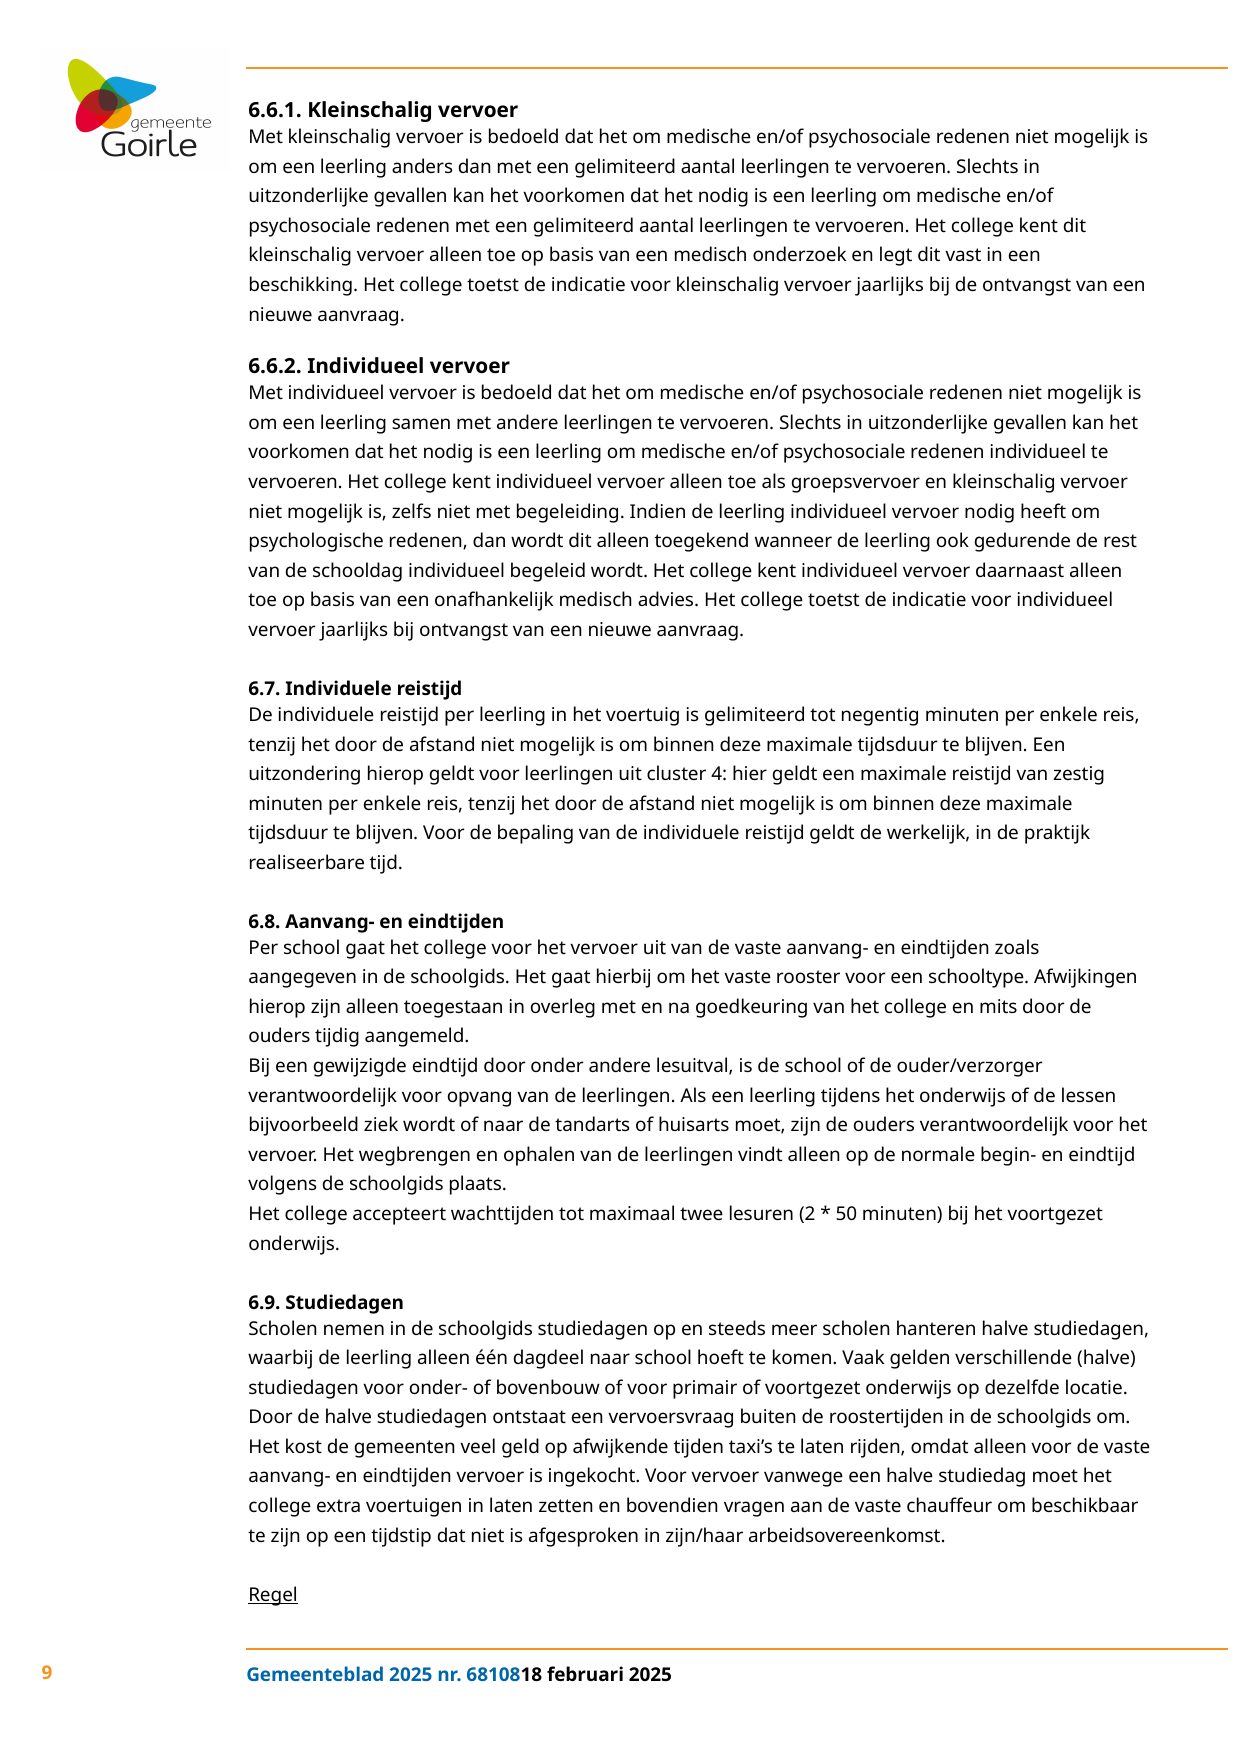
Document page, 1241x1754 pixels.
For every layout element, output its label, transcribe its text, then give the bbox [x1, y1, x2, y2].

text De individuele reistijd per leerling in het voertuig is gelimiteerd tot negentig minuten per enkele reis, tenzij het door de afstand niet mogelijk is om binnen deze maximale tijdsduur te blijven. Een uitzondering hierop geldt voor leerlingen uit cluster 4: hier geldt een maximale reistijd van zestig minuten per enkele reis, tenzij het door de afstand niet mogelijk is om binnen deze maximale tijdsduur te blijven. Voor de bepaling van de individuele reistijd geldt de werkelijk, in de praktijk realiseerbare tijd. [248, 701, 1152, 875]
picture [41, 47, 231, 172]
text 6.8. Aanvang- en eindtijden [248, 908, 1152, 934]
text Met kleinschalig vervoer is bedoeld dat het om medische en/of psychosociale redenen niet mogelijk is om een leerling anders dan met een gelimiteerd aantal leerlingen te vervoeren. Slechts in uitzonderlijke gevallen kan het voorkomen dat het nodig is een leerling om medische en/of psychosociale redenen met een gelimiteerd aantal leerlingen te vervoeren. Het college kent dit kleinschalig vervoer alleen toe op basis van een medisch onderzoek en legt dit vast in een beschikking. Het college toetst de indicatie voor kleinschalig vervoer jaarlijks bij de ontvangst van een nieuwe aanvraag. [248, 123, 1152, 326]
text 6.9. Studiedagen [248, 1289, 1152, 1315]
text Met individueel vervoer is bedoeld dat het om medische en/of psychosociale redenen niet mogelijk is om een leerling samen met andere leerlingen te vervoeren. Slechts in uitzonderlijke gevallen kan het voorkomen dat het nodig is een leerling om medische en/of psychosociale redenen individueel te vervoeren. Het college kent individueel vervoer alleen toe als groepsvervoer en kleinschalig vervoer niet mogelijk is, zelfs niet met begeleiding. Indien de leerling individueel vervoer nodig heeft om psychologische redenen, dan wordt dit alleen toegekend wanneer de leerling ook gedurende de rest van de schooldag individueel begeleid wordt. Het college kent individueel vervoer daarnaast alleen toe op basis van een onafhankelijk medisch advies. Het college toetst de indicatie voor individueel vervoer jaarlijks bij ontvangst van een nieuwe aanvraag. [248, 379, 1152, 642]
text Regel [248, 1581, 1152, 1607]
text Per school gaat het college voor het vervoer uit van de vaste aanvang- en eindtijden zoals aangegeven in de schoolgids. Het gaat hierbij om het vaste rooster voor een schooltype. Afwijkingen hierop zijn alleen toegestaan in overleg met en na goedkeuring van het college en mits door de ouders tijdig aangemeld. [248, 934, 1152, 1048]
text Het kost de gemeenten veel geld op afwijkende tijden taxi’s te laten rijden, omdat alleen voor de vaste aanvang- en eindtijden vervoer is ingekocht. Voor vervoer vanwege een halve studiedag moet het college extra voertuigen in laten zetten en bovendien vragen aan de vaste chauffeur om beschikbaar te zijn op een tijdstip dat niet is afgesproken in zijn/haar arbeidsovereenkomst. [248, 1433, 1152, 1547]
text 6.6.2. Individueel vervoer [248, 351, 1152, 379]
text Het college accepteert wachttijden tot maximaal twee lesuren (2 * 50 minuten) bij het voortgezet onderwijs. [248, 1200, 1152, 1256]
text 6.7. Individuele reistijd [248, 675, 1152, 701]
text 6.6.1. Kleinschalig vervoer [248, 95, 1152, 123]
text Bij een gewijzigde eindtijd door onder andere lesuitval, is de school of de ouder/verzorger verantwoordelijk voor opvang van de leerlingen. Als een leerling tijdens het onderwijs of de lessen bijvoorbeeld ziek wordt of naar de tandarts of huisarts moet, zijn de ouders verantwoordelijk voor het vervoer. Het wegbrengen en ophalen van de leerlingen vindt alleen op de normale begin- en eindtijd volgens de schoolgids plaats. [248, 1052, 1152, 1196]
text Scholen nemen in de schoolgids studiedagen op en steeds meer scholen hanteren halve studiedagen, waarbij de leerling alleen één dagdeel naar school hoeft te komen. Vaak gelden verschillende (halve) studiedagen voor onder- of bovenbouw of voor primair of voortgezet onderwijs op dezelfde locatie. Door de halve studiedagen ontstaat een vervoersvraag buiten de roostertijden in de schoolgids om. [248, 1315, 1152, 1429]
